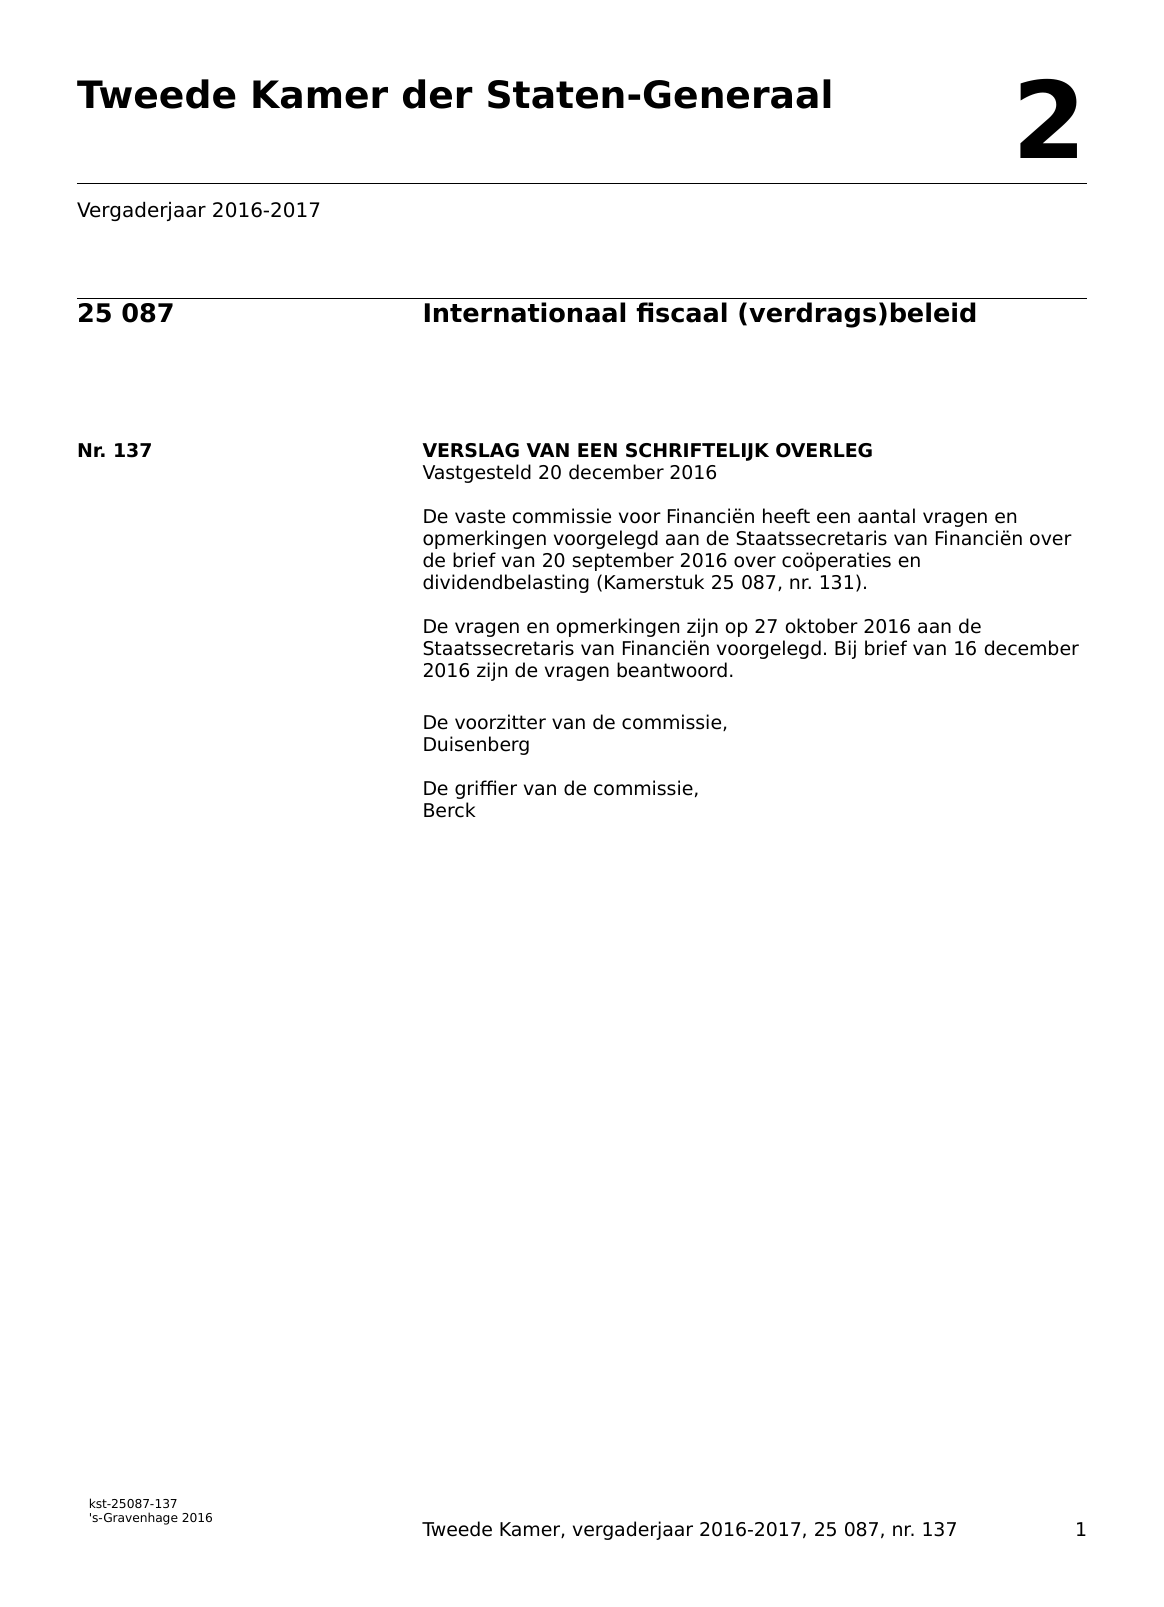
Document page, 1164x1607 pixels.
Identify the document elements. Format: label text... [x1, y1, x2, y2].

subtitle 25 087 Internationaal fiscaal (verdrags)beleid [77, 299, 1087, 329]
text De voorzitter van de commissie, Duisenberg [422, 712, 1087, 756]
table_header Tweede Kamer der Staten-Generaal [77, 59, 886, 183]
text 's-Gravenhage 2016 [88, 1511, 323, 1525]
text De vaste commissie voor Financiën heeft een aantal vragen en opmerkingen voorgelegd aan de Staatssecretaris van Financiën over de brief van 20 september 2016 over coöperaties en dividendbelasting (Kamerstuk 25 087, nr. 131). [422, 506, 1087, 594]
table_cell Vergaderjaar 2016-2017 [77, 184, 1087, 298]
text De vragen en opmerkingen zijn op 27 oktober 2016 aan de Staatssecretaris van Financiën voorgelegd. Bij brief van 16 december 2016 zijn de vragen beantwoord. [422, 616, 1087, 682]
text kst-25087-137 [88, 1497, 323, 1511]
text Vastgesteld 20 december 2016 [422, 462, 1087, 484]
table_header 2 [886, 59, 1087, 183]
text De griffier van de commissie, Berck [422, 778, 1087, 822]
subtitle Nr. 137 VERSLAG VAN EEN SCHRIFTELIJK OVERLEG [77, 440, 1087, 462]
